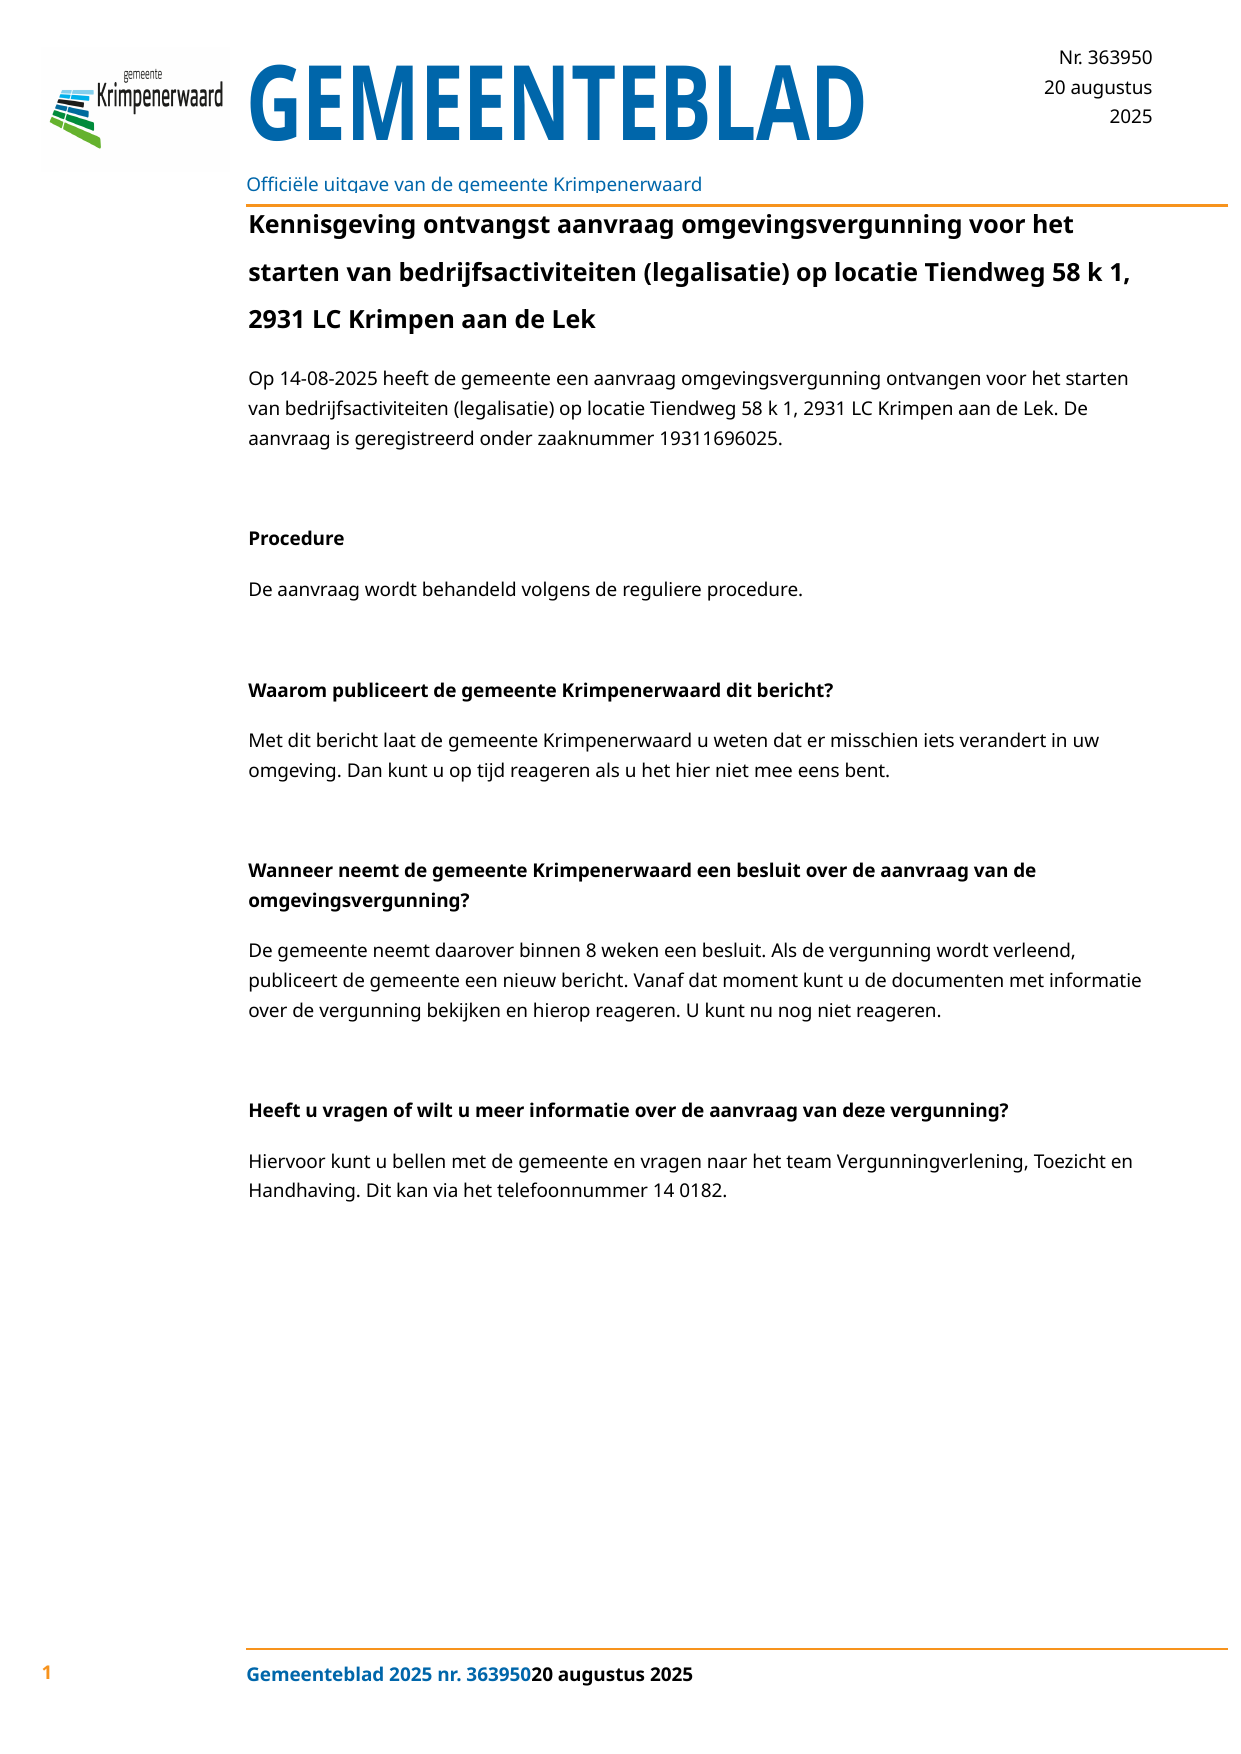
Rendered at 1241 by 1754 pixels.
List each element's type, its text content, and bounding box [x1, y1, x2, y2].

text Op 14-08-2025 heeft de gemeente een aanvraag omgevingsvergunning ontvangen voor het starten van bedrijfsactiviteiten (legalisatie) op locatie Tiendweg 58 k 1, 2931 LC Krimpen aan de Lek. De aanvraag is geregistreerd onder zaaknummer 19311696025. [248, 366, 1152, 450]
text De aanvraag wordt behandeld volgens de reguliere procedure. [248, 576, 1152, 602]
text Procedure [248, 526, 1152, 551]
text Kennisgeving ontvangst aanvraag omgevingsvergunning voor het starten van bedrijfsactiviteiten (legalisatie) op locatie Tiendweg 58 k 1, 2931 LC Krimpen aan de Lek [248, 207, 1152, 336]
text Heeft u vragen of wilt u meer informatie over de aanvraag van deze vergunning? [248, 1098, 1152, 1123]
text De gemeente neemt daarover binnen 8 weken een besluit. Als de vergunning wordt verleend, publiceert de gemeente een nieuw bericht. Vanaf dat moment kunt u de documenten met informatie over de vergunning bekijken en hierop reageren. U kunt nu nog niet reageren. [248, 938, 1152, 1022]
text Wanneer neemt de gemeente Krimpenerwaard een besluit over de aanvraag van de omgevingsvergunning? [248, 858, 1152, 913]
picture [41, 47, 231, 172]
text Hiervoor kunt u bellen met de gemeente en vragen naar het team Vergunningverlening, Toezicht en Handhaving. Dit kan via het telefoonnummer 14 0182. [248, 1148, 1152, 1203]
text Met dit bericht laat de gemeente Krimpenerwaard u weten dat er misschien iets verandert in uw omgeving. Dan kunt u op tijd reageren als u het hier niet mee eens bent. [248, 727, 1152, 782]
text Waarom publiceert de gemeente Krimpenerwaard dit bericht? [248, 677, 1152, 702]
